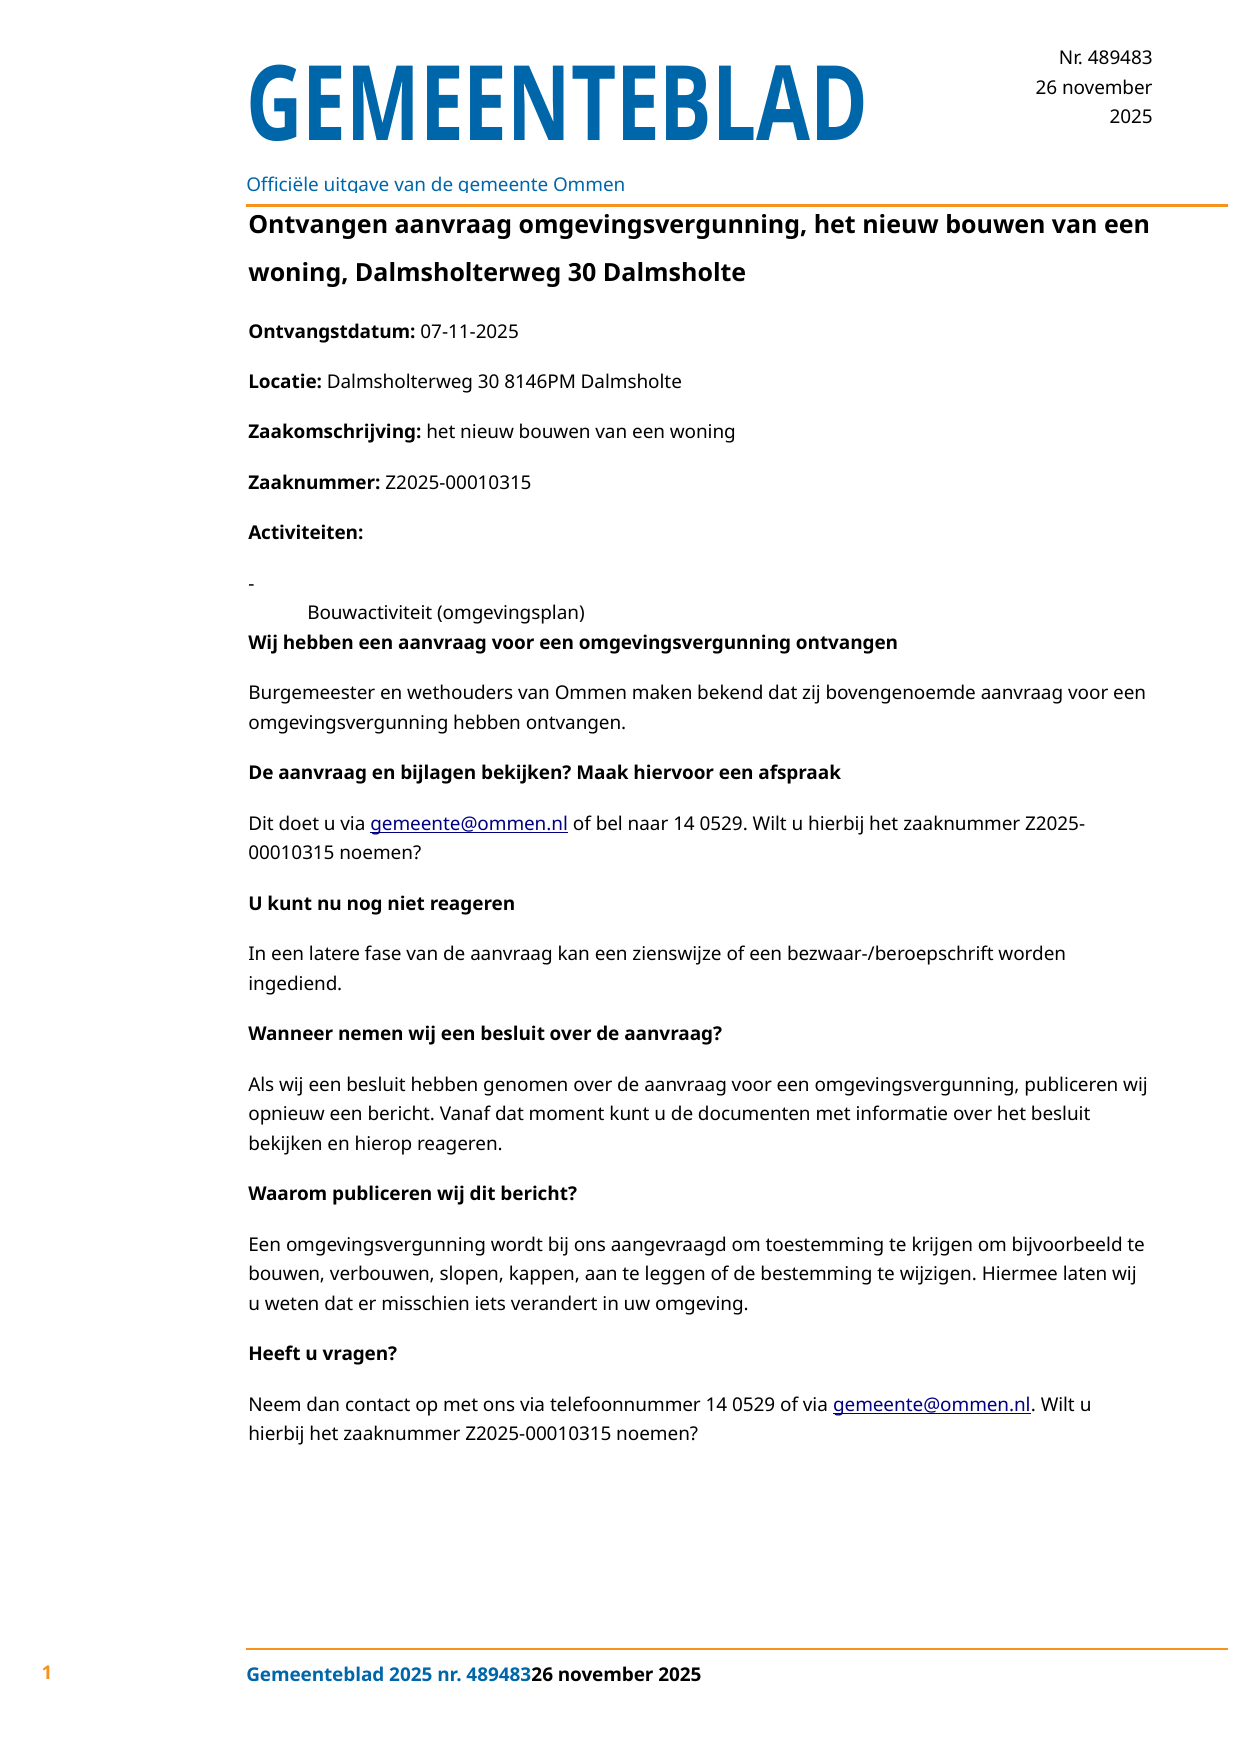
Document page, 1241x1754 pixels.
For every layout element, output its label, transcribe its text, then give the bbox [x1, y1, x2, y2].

picture [41, 47, 231, 172]
text Burgemeester en wethouders van Ommen maken bekend dat zij bovengenoemde aanvraag voor een omgevingsvergunning hebben ontvangen. [248, 679, 1152, 735]
text U kunt nu nog niet reageren [248, 890, 1152, 916]
text In een latere fase van de aanvraag kan een zienswijze of een bezwaar-/beroepschrift worden ingediend. [248, 940, 1152, 996]
text Neem dan contact op met ons via telefoonnummer 14 0529 of via gemeente@ommen.nl. Wilt u hierbij het zaaknummer Z2025-00010315 noemen? [248, 1391, 1152, 1446]
text Als wij een besluit hebben genomen over de aanvraag voor een omgevingsvergunning, publiceren wij opnieuw een bericht. Vanaf dat moment kunt u de documenten met informatie over het besluit bekijken en hierop reageren. [248, 1071, 1152, 1156]
text Dit doet u via gemeente@ommen.nl of bel naar 14 0529. Wilt u hierbij het zaaknummer Z2025-00010315 noemen? [248, 810, 1152, 865]
text Activiteiten: [248, 519, 1152, 545]
text Zaakomschrijving: het nieuw bouwen van een woning [248, 419, 1152, 444]
text Ontvangen aanvraag omgevingsvergunning, het nieuw bouwen van een woning, Dalmsholterweg 30 Dalmsholte [248, 207, 1152, 288]
text Heeft u vragen? [248, 1340, 1152, 1366]
text Wanneer nemen wij een besluit over de aanvraag? [248, 1020, 1152, 1046]
text Een omgevingsvergunning wordt bij ons aangevraagd om toestemming te krijgen om bijvoorbeeld te bouwen, verbouwen, slopen, kappen, aan te leggen of de bestemming te wijzigen. Hiermee laten wij u weten dat er misschien iets verandert in uw omgeving. [248, 1231, 1152, 1316]
text Ontvangstdatum: 07-11-2025 [248, 318, 1152, 344]
text De aanvraag en bijlagen bekijken? Maak hiervoor een afspraak [248, 759, 1152, 785]
list Bouwactiviteit (omgevingsplan) [248, 599, 1152, 625]
text Waarom publiceren wij dit bericht? [248, 1180, 1152, 1206]
text Zaaknummer: Z2025-00010315 [248, 469, 1152, 495]
text Wij hebben een aanvraag voor een omgevingsvergunning ontvangen [248, 629, 1152, 655]
text Locatie: Dalmsholterweg 30 8146PM Dalmsholte [248, 368, 1152, 394]
